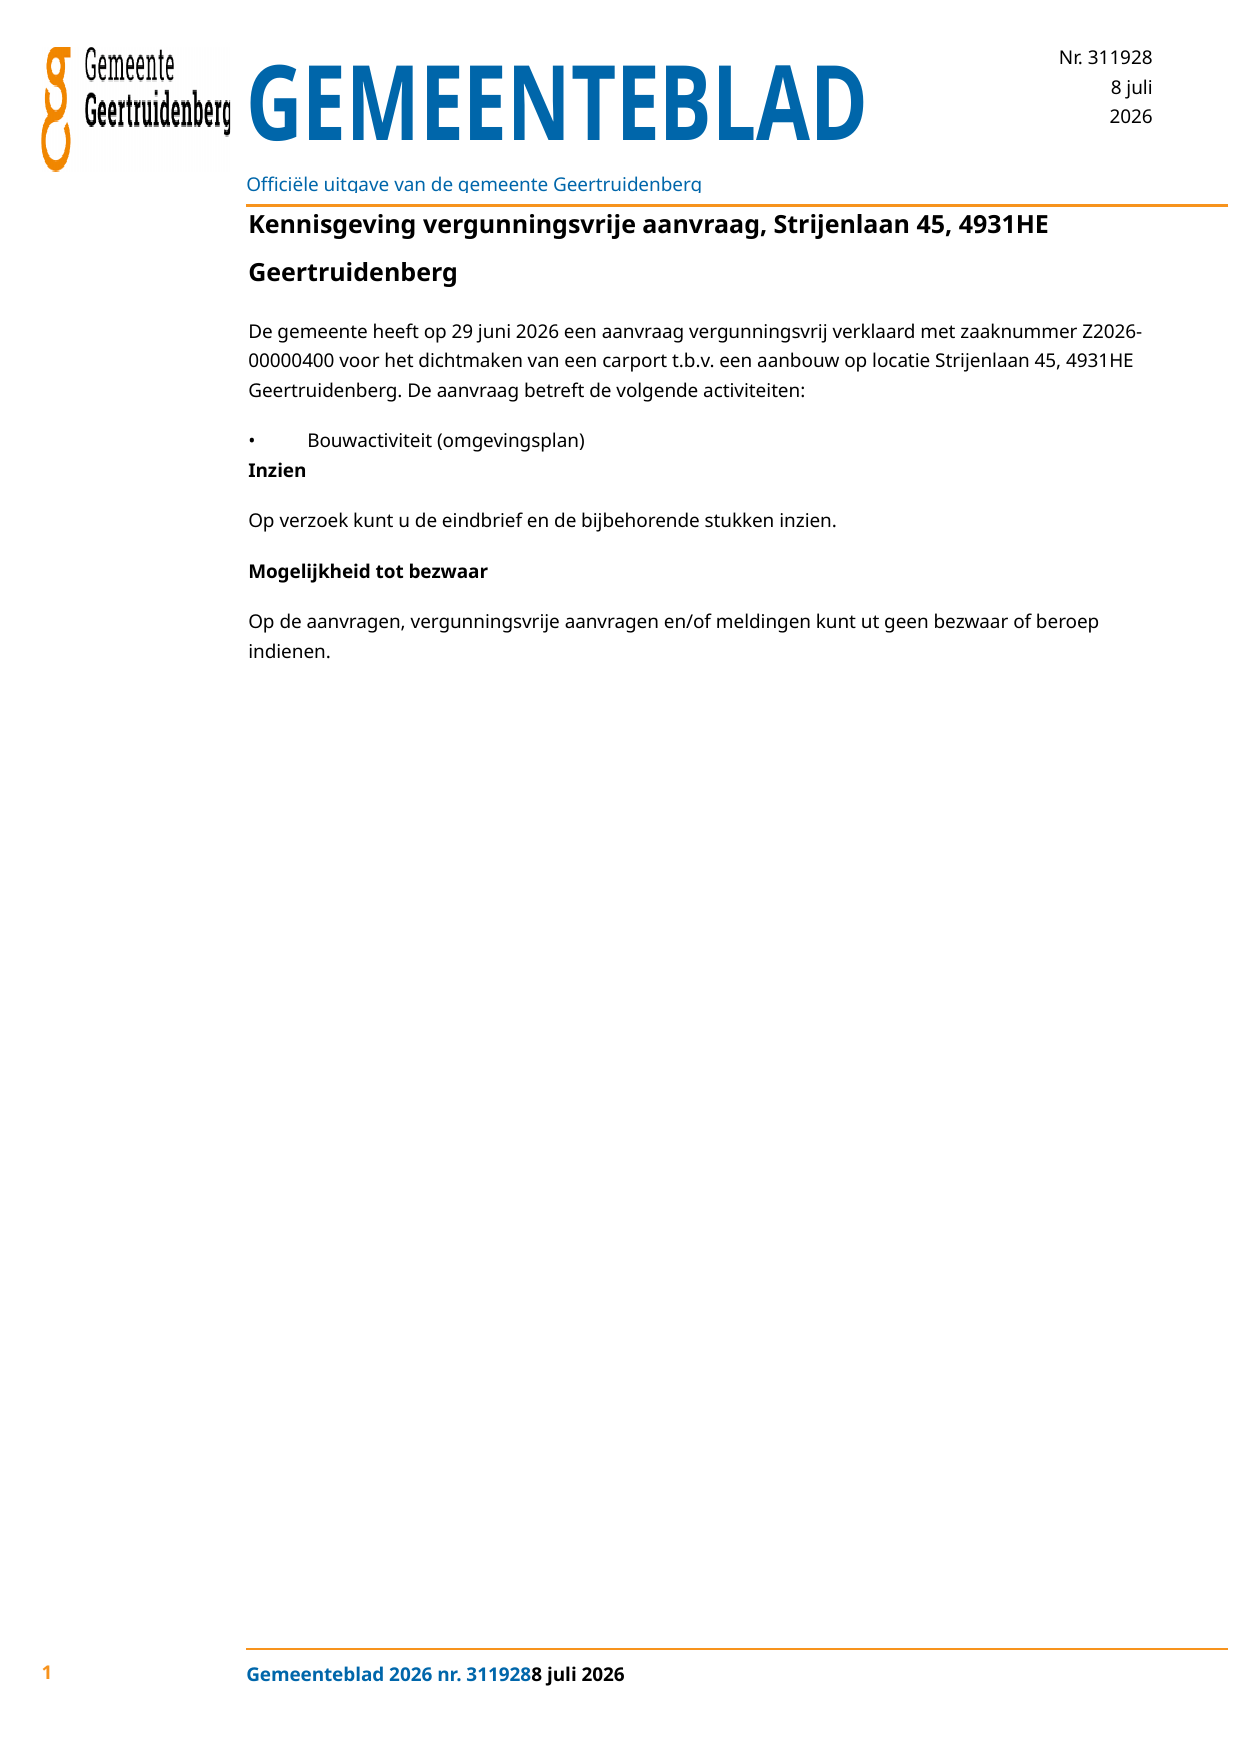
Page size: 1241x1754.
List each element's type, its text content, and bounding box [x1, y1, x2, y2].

text De gemeente heeft op 29 juni 2026 een aanvraag vergunningsvrij verklaard met zaaknummer Z2026-00000400 voor het dichtmaken van een carport t.b.v. een aanbouw op locatie Strijenlaan 45, 4931HE Geertruidenberg. De aanvraag betreft de volgende activiteiten: [248, 318, 1152, 403]
picture [41, 47, 231, 172]
text Op verzoek kunt u de eindbrief en de bijbehorende stukken inzien. [248, 507, 1152, 533]
text Kennisgeving vergunningsvrije aanvraag, Strijenlaan 45, 4931HE Geertruidenberg [248, 207, 1152, 288]
list Bouwactiviteit (omgevingsplan) [248, 427, 1152, 453]
text Inzien [248, 457, 1152, 483]
text Mogelijkheid tot bezwaar [248, 558, 1152, 584]
text Op de aanvragen, vergunningsvrije aanvragen en/of meldingen kunt ut geen bezwaar of beroep indienen. [248, 608, 1152, 664]
